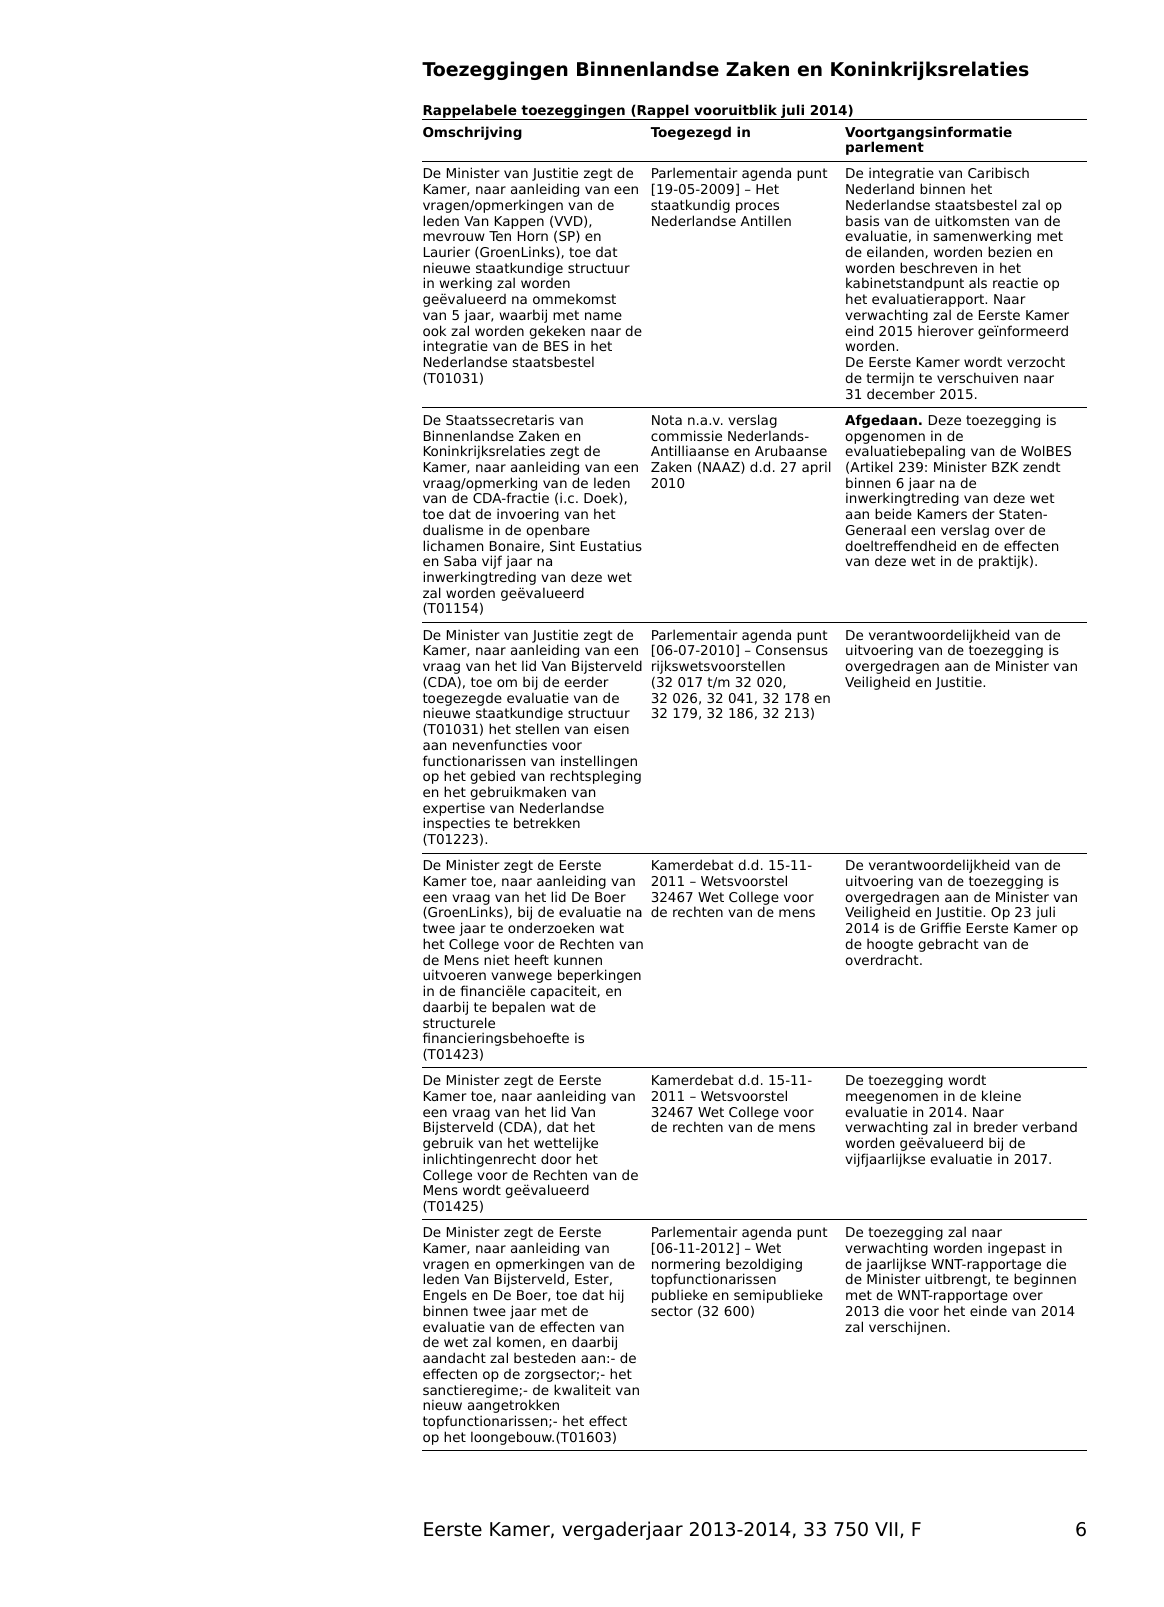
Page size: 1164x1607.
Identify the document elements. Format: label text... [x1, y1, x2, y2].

table_cell Nota n.a.v. verslag commissie Nederlands-Antilliaanse en Arubaanse Zaken (NAAZ) d.d. 27 april 2010 [645, 408, 839, 622]
table_cell De verantwoordelijkheid van de uitvoering van de toezegging is overgedragen aan de Minister van Veiligheid en Justitie. [839, 623, 1087, 852]
table_cell De Minister zegt de Eerste Kamer, naar aanleiding van vragen en opmerkingen van de leden Van Bijsterveld, Ester, Engels en De Boer, toe dat hij binnen twee jaar met de evaluatie van de effecten van de wet zal komen, en daarbij aandacht zal besteden aan:- de effecten op de zorgsector;- het sanctieregime;- de kwaliteit van nieuw aangetrokken topfunctionarissen;- het effect op het loongebouw.(T01603) [422, 1220, 644, 1450]
table_header Rappelabele toezeggingen (Rappel vooruitblik juli 2014) [422, 103, 1087, 119]
subtitle Toezeggingen Binnenlandse Zaken en Koninkrijksrelaties [422, 59, 1087, 81]
table_cell De toezegging wordt meegenomen in de kleine evaluatie in 2014. Naar verwachting zal in breder verband worden geëvalueerd bij de vijfjaarlijkse evaluatie in 2017. [839, 1068, 1087, 1219]
table_cell Kamerdebat d.d. 15-11-2011 – Wetsvoorstel 32467 Wet College voor de rechten van de mens [645, 1068, 839, 1219]
table_cell Parlementair agenda punt [19-05-2009] – Het staatkundig proces Nederlandse Antillen [645, 162, 839, 407]
table_cell Kamerdebat d.d. 15-11-2011 – Wetsvoorstel 32467 Wet College voor de rechten van de mens [645, 854, 839, 1067]
table_cell Omschrijving [422, 120, 644, 161]
table_cell Parlementair agenda punt [06-07-2010] – Consensus rijkswetsvoorstellen (32 017 t/m 32 020, 32 026, 32 041, 32 178 en 32 179, 32 186, 32 213) [645, 623, 839, 852]
table_cell De Minister zegt de Eerste Kamer toe, naar aanleiding van een vraag van het lid De Boer (GroenLinks), bij de evaluatie na twee jaar te onderzoeken wat het College voor de Rechten van de Mens niet heeft kunnen uitvoeren vanwege beperkingen in de financiële capaciteit, en daarbij te bepalen wat de structurele financieringsbehoefte is (T01423) [422, 854, 644, 1067]
table_cell De integratie van Caribisch Nederland binnen het Nederlandse staatsbestel zal op basis van de uitkomsten van de evaluatie, in samenwerking met de eilanden, worden bezien en worden beschreven in het kabinetstandpunt als reactie op het evaluatierapport. Naar verwachting zal de Eerste Kamer eind 2015 hierover geïnformeerd worden. De Eerste Kamer wordt verzocht de termijn te verschuiven naar 31 december 2015. [839, 162, 1087, 407]
table_cell De Minister zegt de Eerste Kamer toe, naar aanleiding van een vraag van het lid Van Bijsterveld (CDA), dat het gebruik van het wettelijke inlichtingenrecht door het College voor de Rechten van de Mens wordt geëvalueerd (T01425) [422, 1068, 644, 1219]
table_cell De verantwoordelijkheid van de uitvoering van de toezegging is overgedragen aan de Minister van Veiligheid en Justitie. Op 23 juli 2014 is de Griffie Eerste Kamer op de hoogte gebracht van de overdracht. [839, 854, 1087, 1067]
table_cell De Staatssecretaris van Binnenlandse Zaken en Koninkrijksrelaties zegt de Kamer, naar aanleiding van een vraag/opmerking van de leden van de CDA-fractie (i.c. Doek), toe dat de invoering van het dualisme in de openbare lichamen Bonaire, Sint Eustatius en Saba vijf jaar na inwerkingtreding van deze wet zal worden geëvalueerd (T01154) [422, 408, 644, 622]
table_cell Afgedaan. Deze toezegging is opgenomen in de evaluatiebepaling van de WolBES (Artikel 239: Minister BZK zendt binnen 6 jaar na de inwerkingtreding van deze wet aan beide Kamers der Staten-Generaal een verslag over de doeltreffendheid en de effecten van deze wet in de praktijk). [839, 408, 1087, 622]
table_cell De Minister van Justitie zegt de Kamer, naar aanleiding van een vraag van het lid Van Bijsterveld (CDA), toe om bij de eerder toegezegde evaluatie van de nieuwe staatkundige structuur (T01031) het stellen van eisen aan nevenfuncties voor functionarissen van instellingen op het gebied van rechtspleging en het gebruikmaken van expertise van Nederlandse inspecties te betrekken (T01223). [422, 623, 644, 852]
table_cell Toegezegd in [645, 120, 839, 161]
table_cell Parlementair agenda punt [06-11-2012] – Wet normering bezoldiging topfunctionarissen publieke en semipublieke sector (32 600) [645, 1220, 839, 1450]
table_cell De Minister van Justitie zegt de Kamer, naar aanleiding van een vragen/opmerkingen van de leden Van Kappen (VVD), mevrouw Ten Horn (SP) en Laurier (GroenLinks), toe dat nieuwe staatkundige structuur in werking zal worden geëvalueerd na ommekomst van 5 jaar, waarbij met name ook zal worden gekeken naar de integratie van de BES in het Nederlandse staatsbestel (T01031) [422, 162, 644, 407]
table_cell Voortgangsinformatie parlement [839, 120, 1087, 161]
table_cell De toezegging zal naar verwachting worden ingepast in de jaarlijkse WNT-rapportage die de Minister uitbrengt, te beginnen met de WNT-rapportage over 2013 die voor het einde van 2014 zal verschijnen. [839, 1220, 1087, 1450]
